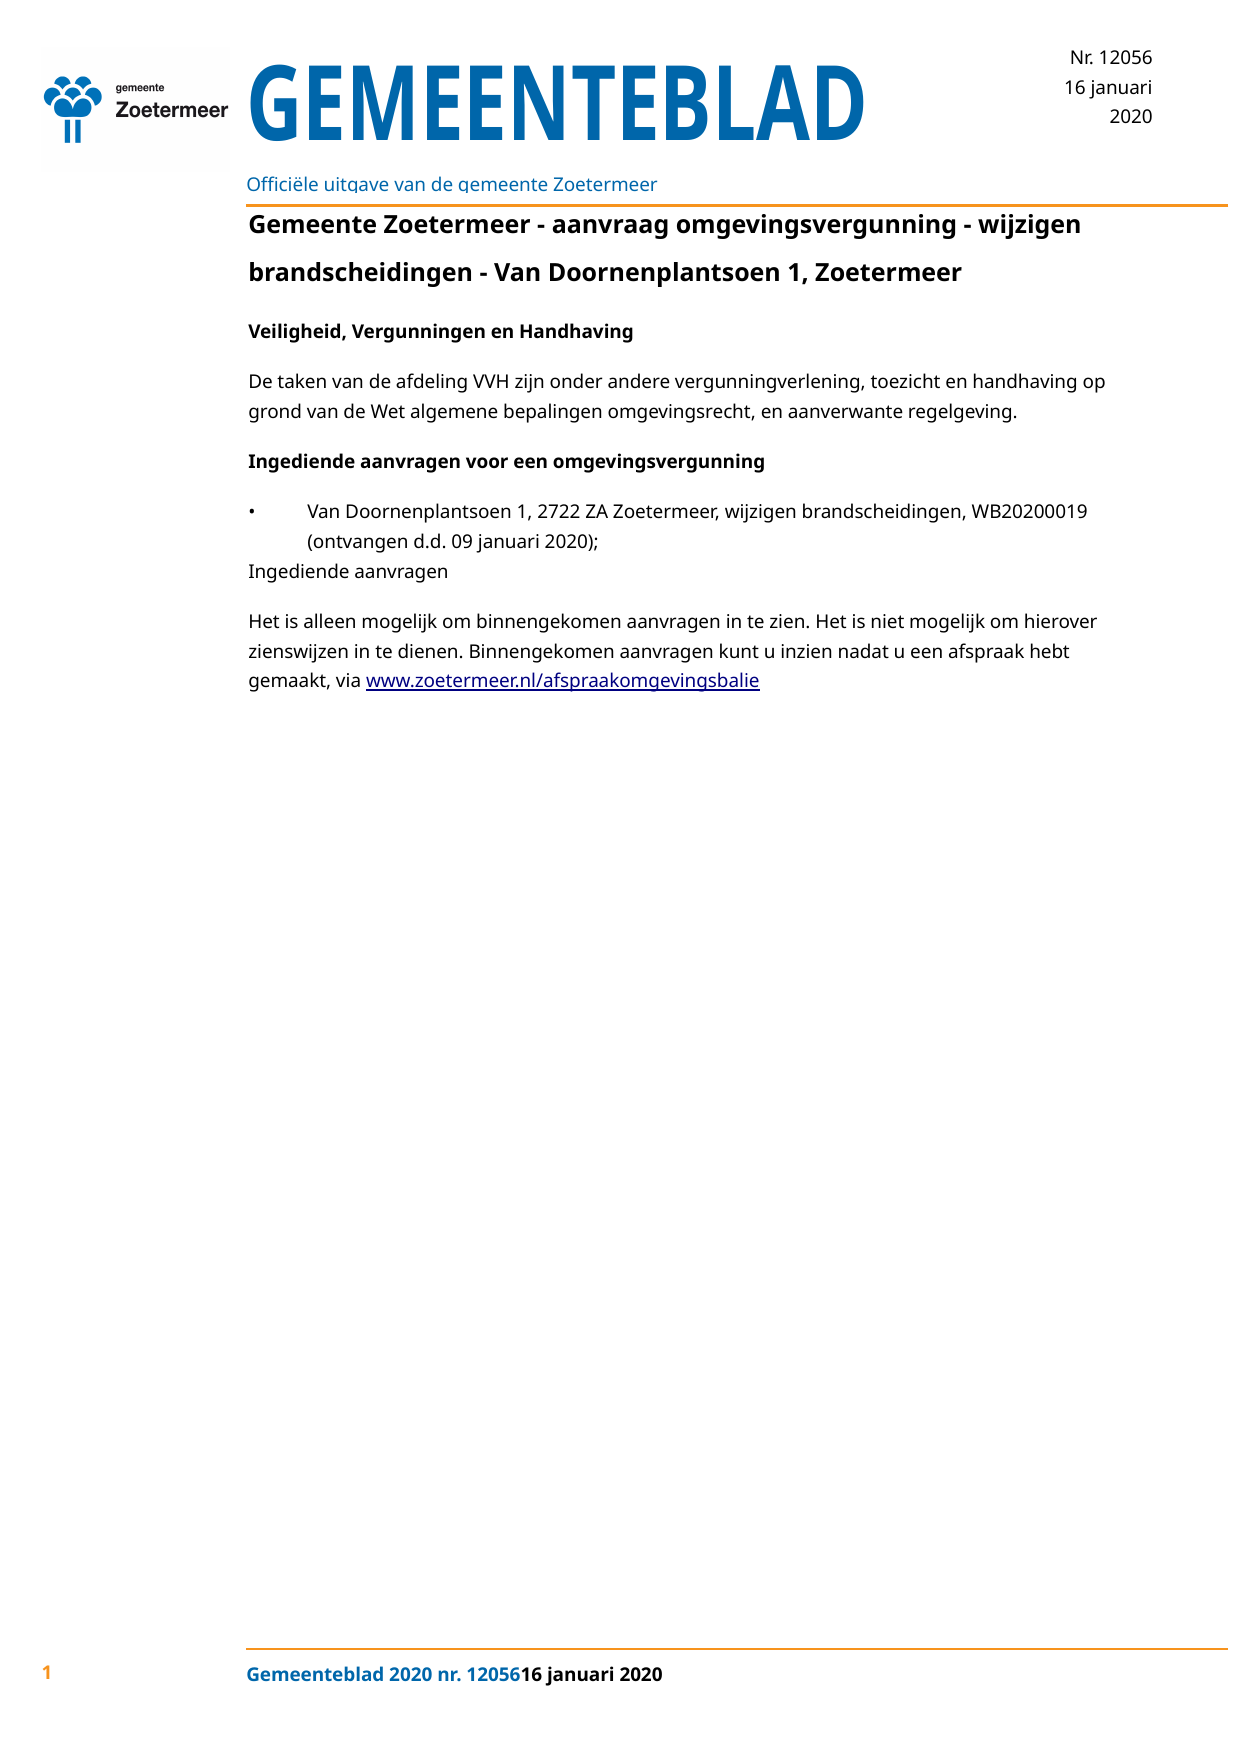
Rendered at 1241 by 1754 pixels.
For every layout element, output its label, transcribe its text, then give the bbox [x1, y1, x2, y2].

text Het is alleen mogelijk om binnengekomen aanvragen in te zien. Het is niet mogelijk om hierover zienswijzen in te dienen. Binnengekomen aanvragen kunt u inzien nadat u een afspraak hebt gemaakt, via www.zoetermeer.nl/afspraakomgevingsbalie [248, 608, 1152, 693]
list Van Doornenplantsoen 1, 2722 ZA Zoetermeer, wijzigen brandscheidingen, WB20200019 (ontvangen d.d. 09 januari 2020); [248, 499, 1152, 554]
text Veiligheid, Vergunningen en Handhaving [248, 318, 1152, 344]
text Gemeente Zoetermeer - aanvraag omgevingsvergunning - wijzigen brandscheidingen - Van Doornenplantsoen 1, Zoetermeer [248, 207, 1152, 288]
picture [41, 47, 231, 172]
text Ingediende aanvragen [248, 558, 1152, 584]
text Ingediende aanvragen voor een omgevingsvergunning [248, 448, 1152, 474]
text De taken van de afdeling VVH zijn onder andere vergunningverlening, toezicht en handhaving op grond van de Wet algemene bepalingen omgevingsrecht, en aanverwante regelgeving. [248, 368, 1152, 424]
